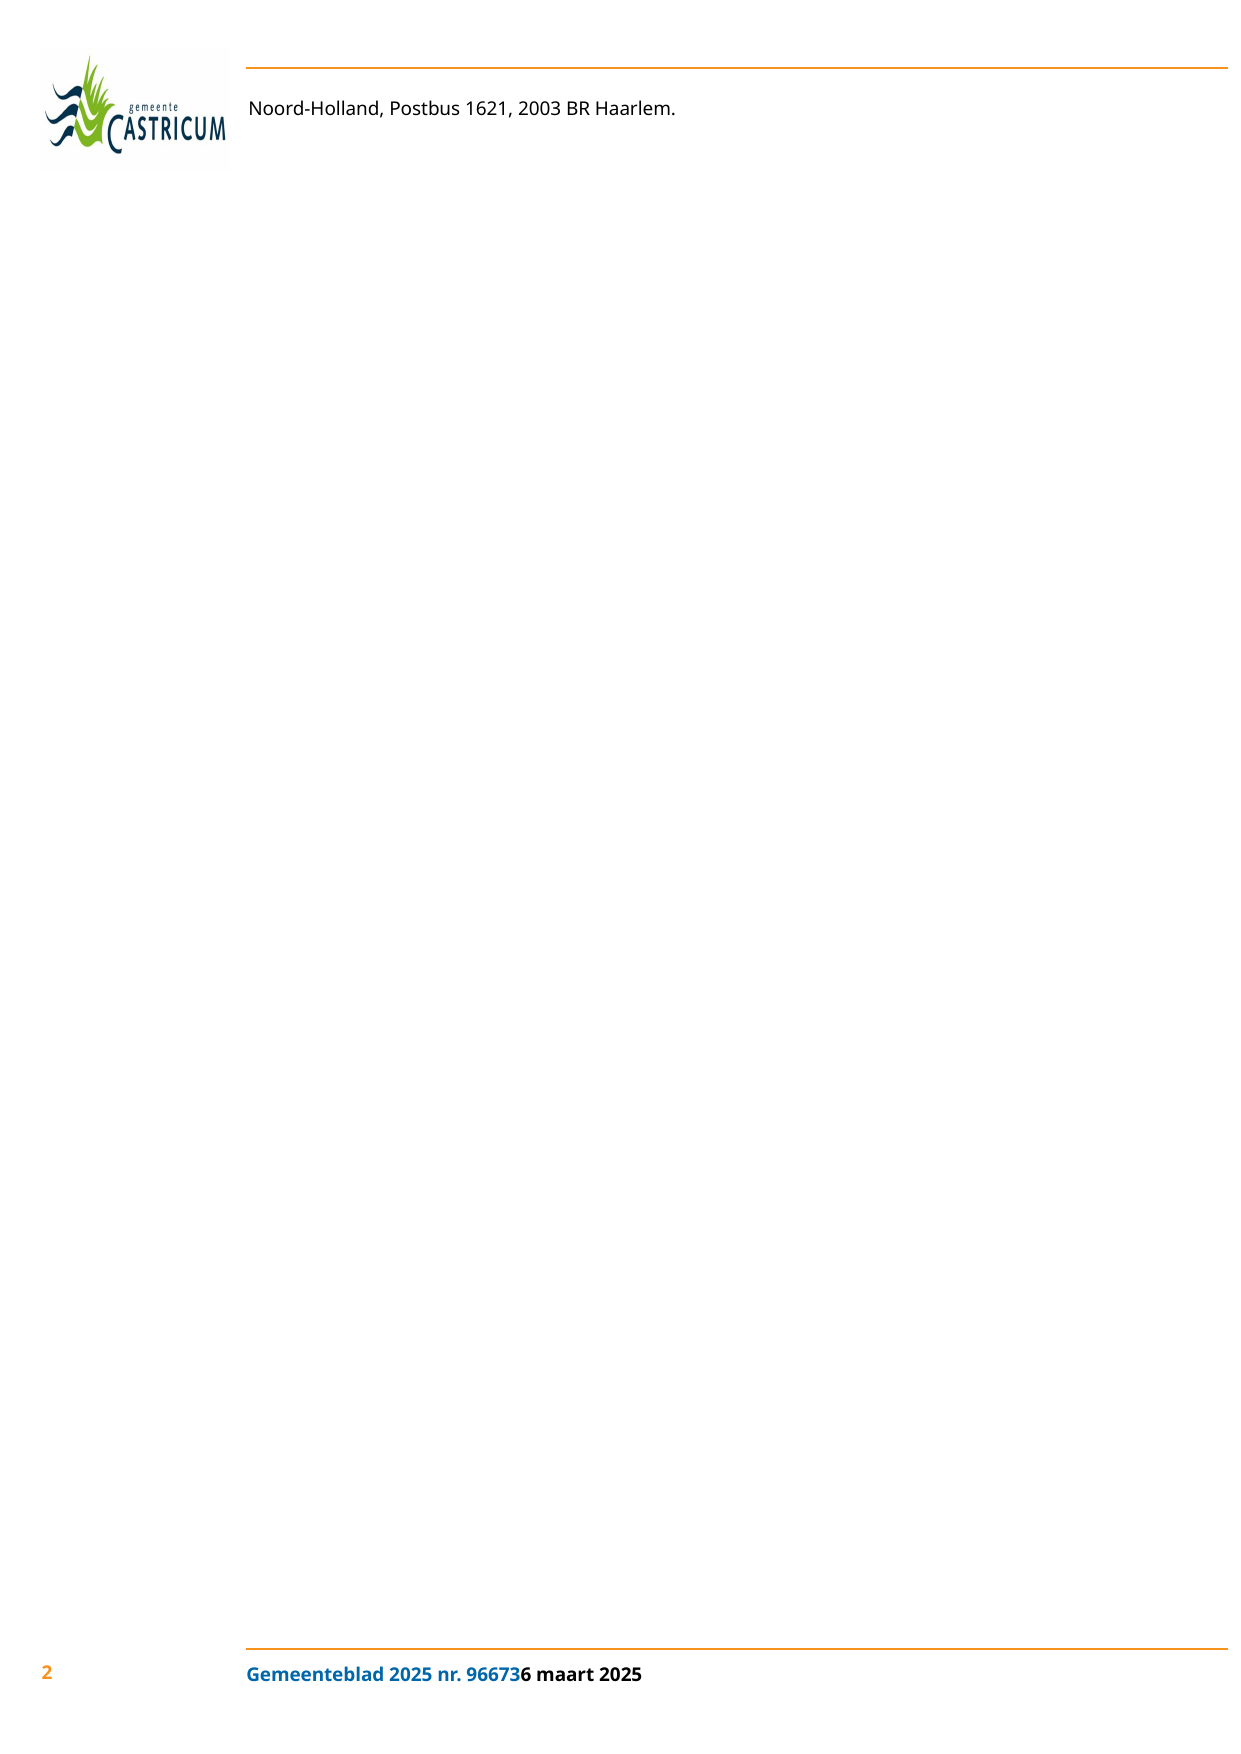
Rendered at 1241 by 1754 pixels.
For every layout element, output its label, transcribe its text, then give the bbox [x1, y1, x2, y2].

text Noord-Holland, Postbus 1621, 2003 BR Haarlem. [248, 95, 1152, 121]
picture [41, 47, 231, 172]
